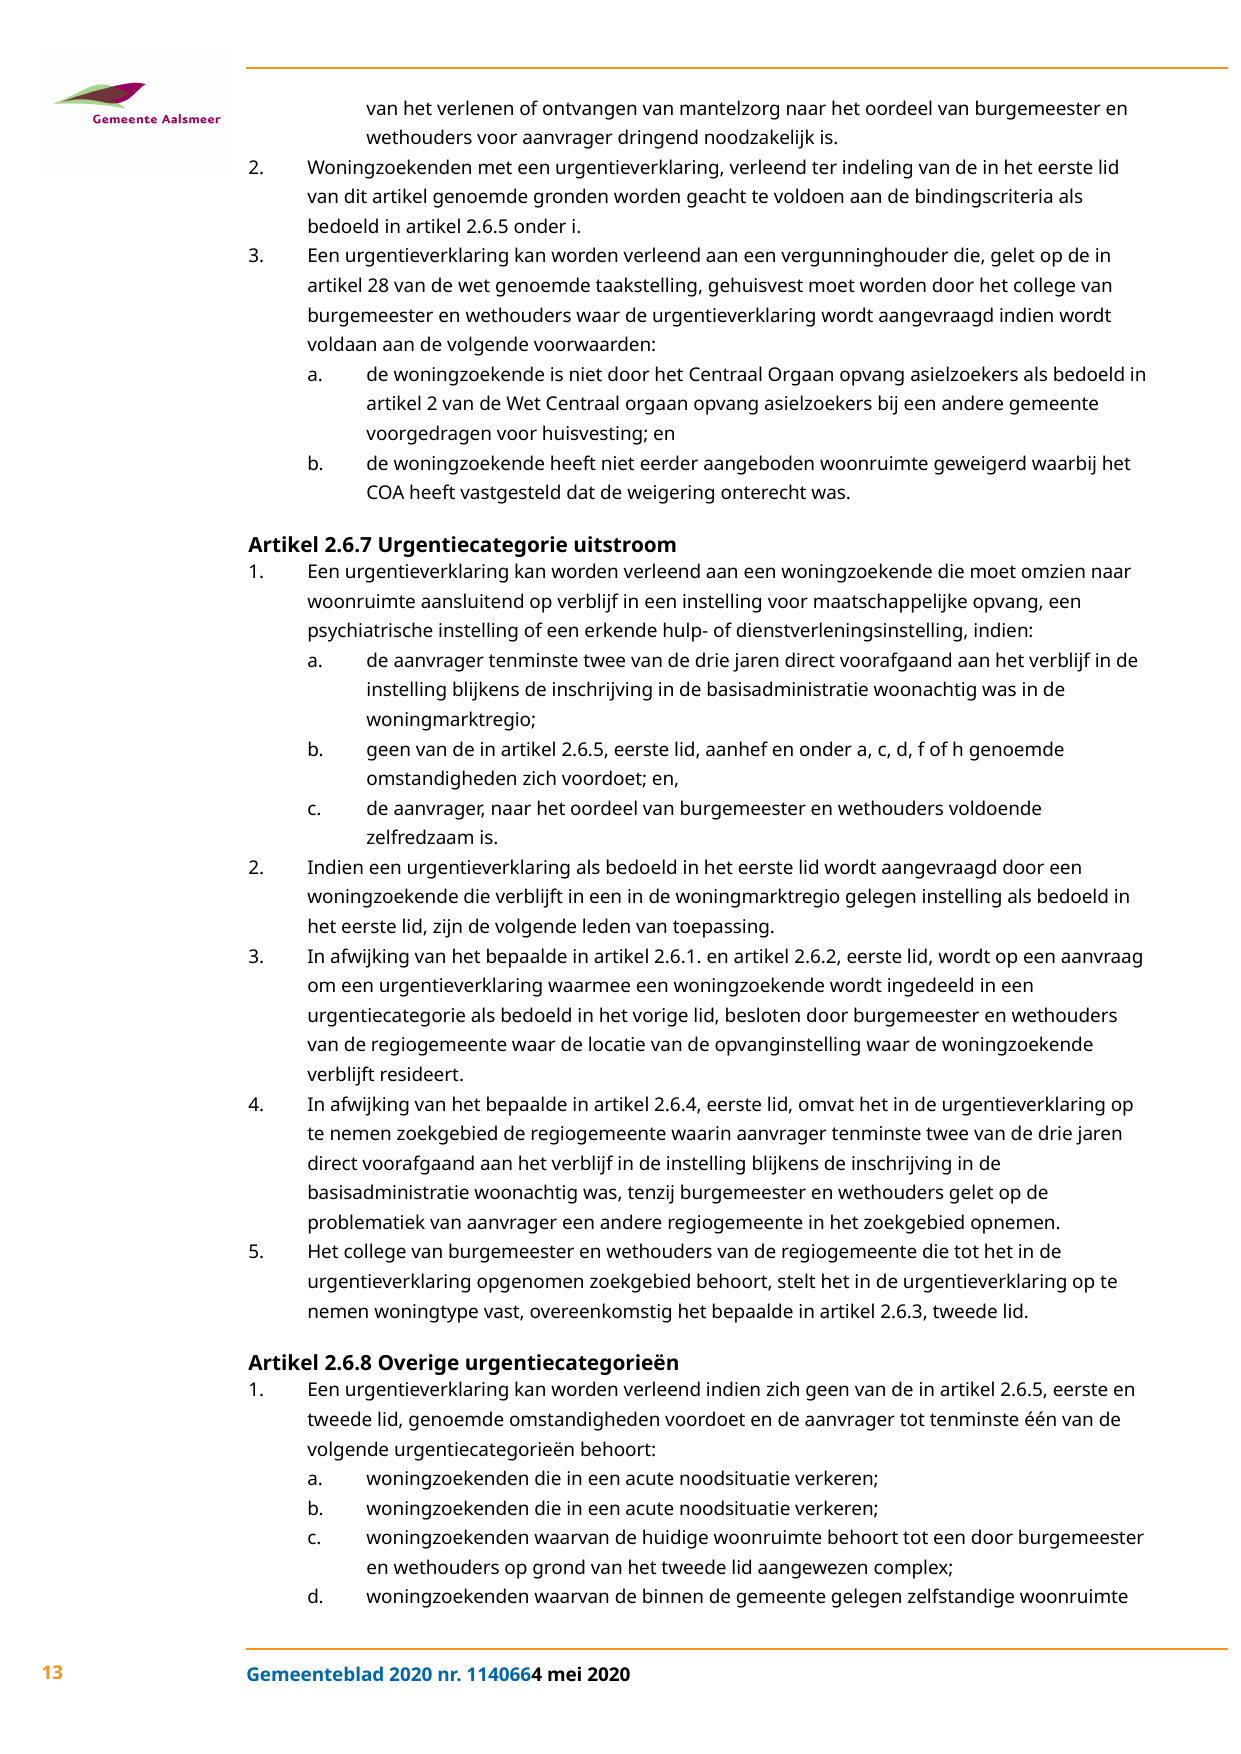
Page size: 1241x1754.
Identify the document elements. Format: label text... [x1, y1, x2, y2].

text Artikel 2.6.7 Urgentiecategorie uitstroom [248, 530, 1152, 558]
list de woningzoekende is niet door het Centraal Orgaan opvang asielzoekers als bedoeld in artikel 2 van de Wet Centraal orgaan opvang asielzoekers bij een andere gemeente voorgedragen voor huisvesting; en [307, 361, 1152, 446]
list woningzoekenden die in een acute noodsituatie verkeren; [307, 1465, 1152, 1491]
list Het college van burgemeester en wethouders van de regiogemeente die tot het in de urgentieverklaring opgenomen zoekgebied behoort, stelt het in de urgentieverklaring op te nemen woningtype vast, overeenkomstig het bepaalde in artikel 2.6.3, tweede lid. [248, 1239, 1152, 1323]
list de aanvrager tenminste twee van de drie jaren direct voorafgaand aan het verblijf in de instelling blijkens de inschrijving in de basisadministratie woonachtig was in de woningmarktregio; [307, 647, 1152, 732]
list Woningzoekenden met een urgentieverklaring, verleend ter indeling van de in het eerste lid van dit artikel genoemde gronden worden geacht te voldoen aan de bindingscriteria als bedoeld in artikel 2.6.5 onder i. [248, 154, 1152, 239]
list In afwijking van het bepaalde in artikel 2.6.1. en artikel 2.6.2, eerste lid, wordt op een aanvraag om een urgentieverklaring waarmee een woningzoekende wordt ingedeeld in een urgentiecategorie als bedoeld in het vorige lid, besloten door burgemeester en wethouders van de regiogemeente waar de locatie van de opvanginstelling waar de woningzoekende verblijft resideert. [248, 943, 1152, 1087]
list de woningzoekende heeft niet eerder aangeboden woonruimte geweigerd waarbij het COA heeft vastgesteld dat de weigering onterecht was. [307, 450, 1152, 505]
list de aanvrager, naar het oordeel van burgemeester en wethouders voldoende zelfredzaam is. [307, 795, 1152, 850]
picture [41, 47, 231, 172]
text Artikel 2.6.8 Overige urgentiecategorieën [248, 1348, 1152, 1377]
list Een urgentieverklaring kan worden verleend aan een woningzoekende die moet omzien naar woonruimte aansluitend op verblijf in een instelling voor maatschappelijke opvang, een psychiatrische instelling of een erkende hulp- of dienstverleningsinstelling, indien: [248, 558, 1152, 643]
list woningzoekenden die in een acute noodsituatie verkeren; [307, 1495, 1152, 1521]
list In afwijking van het bepaalde in artikel 2.6.4, eerste lid, omvat het in de urgentieverklaring op te nemen zoekgebied de regiogemeente waarin aanvrager tenminste twee van de drie jaren direct voorafgaand aan het verblijf in de instelling blijkens de inschrijving in de basisadministratie woonachtig was, tenzij burgemeester en wethouders gelet op de problematiek van aanvrager een andere regiogemeente in het zoekgebied opnemen. [248, 1091, 1152, 1235]
list woningzoekenden waarvan de binnen de gemeente gelegen zelfstandige woonruimte [307, 1584, 1152, 1609]
list geen van de in artikel 2.6.5, eerste lid, aanhef en onder a, c, d, f of h genoemde omstandigheden zich voordoet; en, [307, 736, 1152, 791]
list Een urgentieverklaring kan worden verleend aan een vergunninghouder die, gelet op de in artikel 28 van de wet genoemde taakstelling, gehuisvest moet worden door het college van burgemeester en wethouders waar de urgentieverklaring wordt aangevraagd indien wordt voldaan aan de volgende voorwaarden: [248, 243, 1152, 357]
list Indien een urgentieverklaring als bedoeld in het eerste lid wordt aangevraagd door een woningzoekende die verblijft in een in de woningmarktregio gelegen instelling als bedoeld in het eerste lid, zijn de volgende leden van toepassing. [248, 854, 1152, 939]
list woningzoekenden waarvan de huidige woonruimte behoort tot een door burgemeester en wethouders op grond van het tweede lid aangewezen complex; [307, 1524, 1152, 1580]
list Een urgentieverklaring kan worden verleend indien zich geen van de in artikel 2.6.5, eerste en tweede lid, genoemde omstandigheden voordoet en de aanvrager tot tenminste één van de volgende urgentiecategorieën behoort: [248, 1377, 1152, 1462]
list van het verlenen of ontvangen van mantelzorg naar het oordeel van burgemeester en wethouders voor aanvrager dringend noodzakelijk is. [307, 95, 1152, 150]
